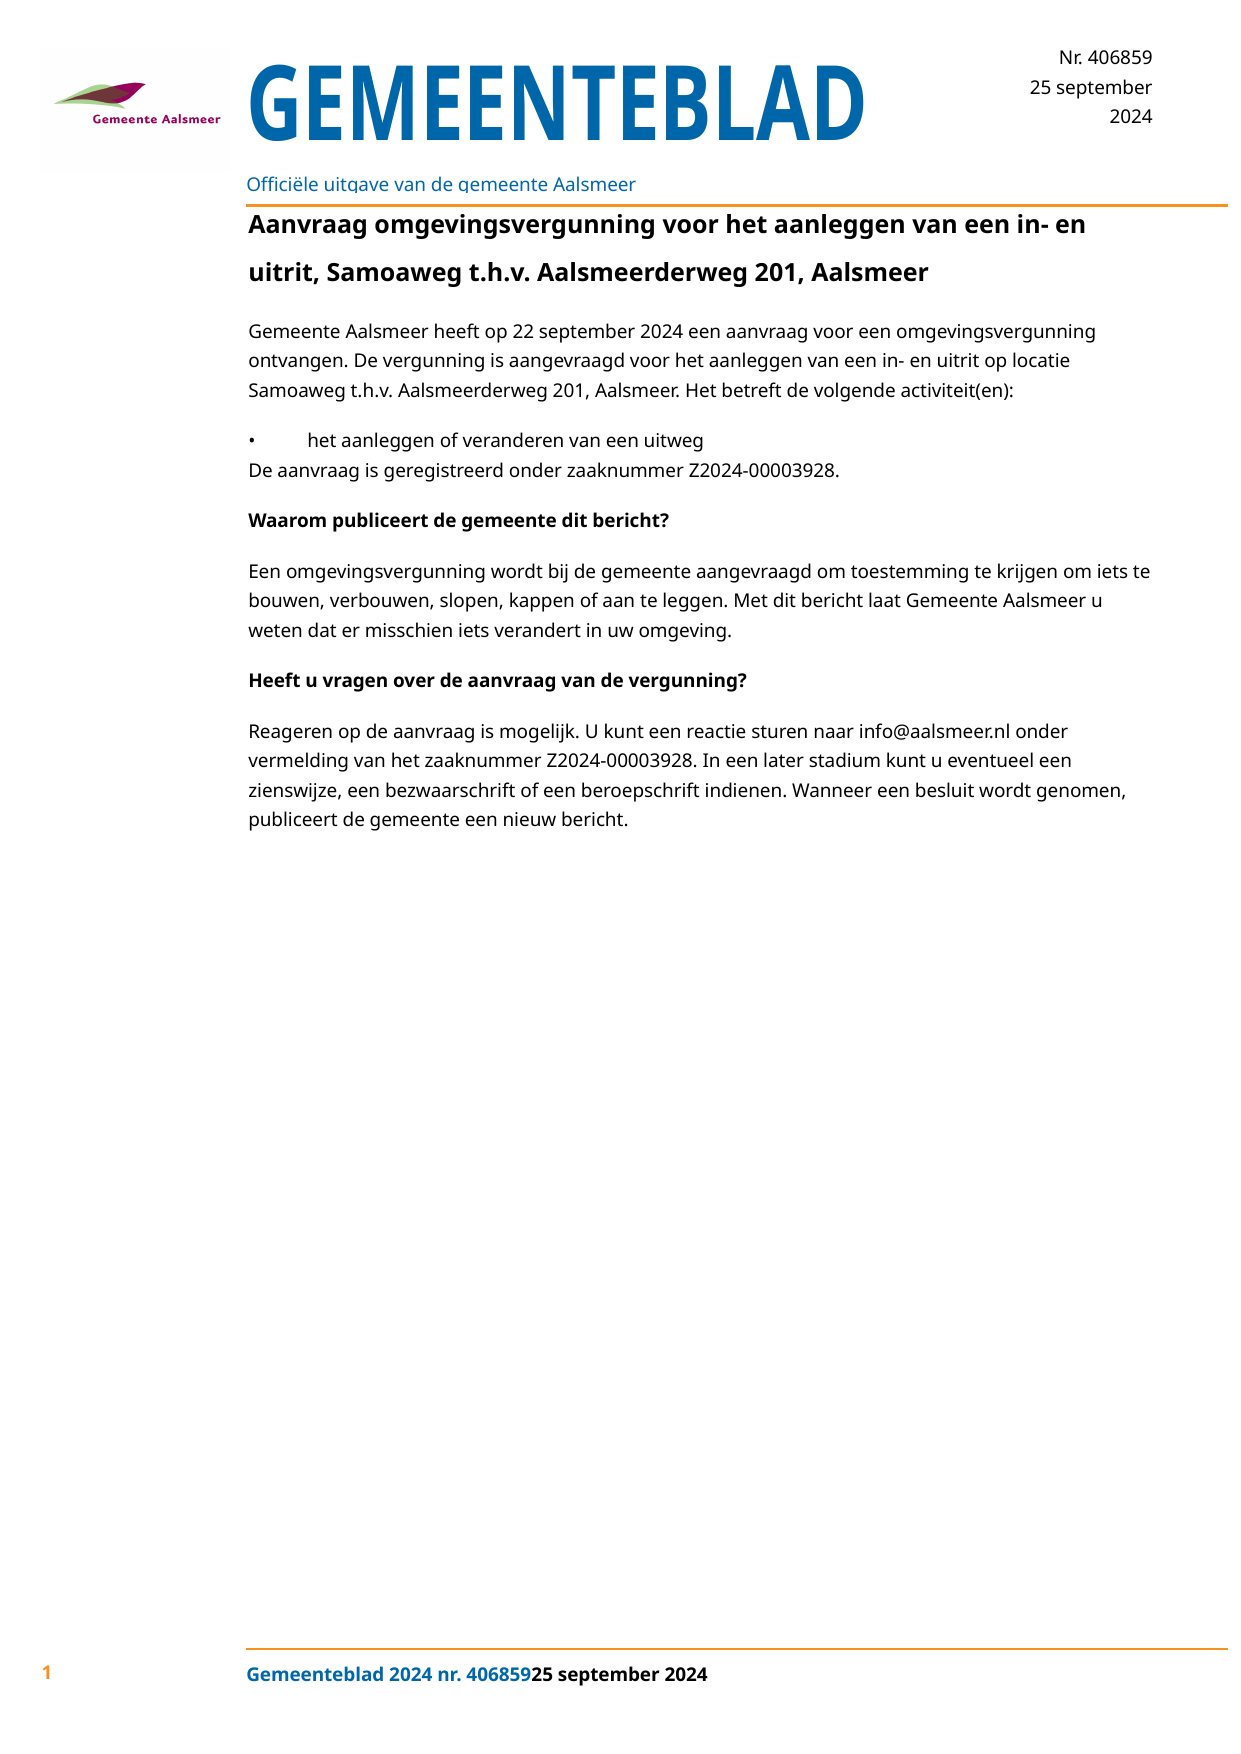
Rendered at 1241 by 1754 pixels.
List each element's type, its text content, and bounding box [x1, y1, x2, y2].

picture [41, 47, 231, 172]
text Een omgevingsvergunning wordt bij de gemeente aangevraagd om toestemming te krijgen om iets te bouwen, verbouwen, slopen, kappen of aan te leggen. Met dit bericht laat Gemeente Aalsmeer u weten dat er misschien iets verandert in uw omgeving. [248, 558, 1152, 643]
text Waarom publiceert de gemeente dit bericht? [248, 507, 1152, 533]
text Aanvraag omgevingsvergunning voor het aanleggen van een in- en uitrit, Samoaweg t.h.v. Aalsmeerderweg 201, Aalsmeer [248, 207, 1152, 288]
text Reageren op de aanvraag is mogelijk. U kunt een reactie sturen naar info@aalsmeer.nl onder vermelding van het zaaknummer Z2024-00003928. In een later stadium kunt u eventueel een zienswijze, een bezwaarschrift of een beroepschrift indienen. Wanneer een besluit wordt genomen, publiceert de gemeente een nieuw bericht. [248, 718, 1152, 832]
text De aanvraag is geregistreerd onder zaaknummer Z2024-00003928. [248, 457, 1152, 483]
text Gemeente Aalsmeer heeft op 22 september 2024 een aanvraag voor een omgevingsvergunning ontvangen. De vergunning is aangevraagd voor het aanleggen van een in- en uitrit op locatie Samoaweg t.h.v. Aalsmeerderweg 201, Aalsmeer. Het betreft de volgende activiteit(en): [248, 318, 1152, 403]
list het aanleggen of veranderen van een uitweg [248, 427, 1152, 453]
text Heeft u vragen over de aanvraag van de vergunning? [248, 667, 1152, 693]
